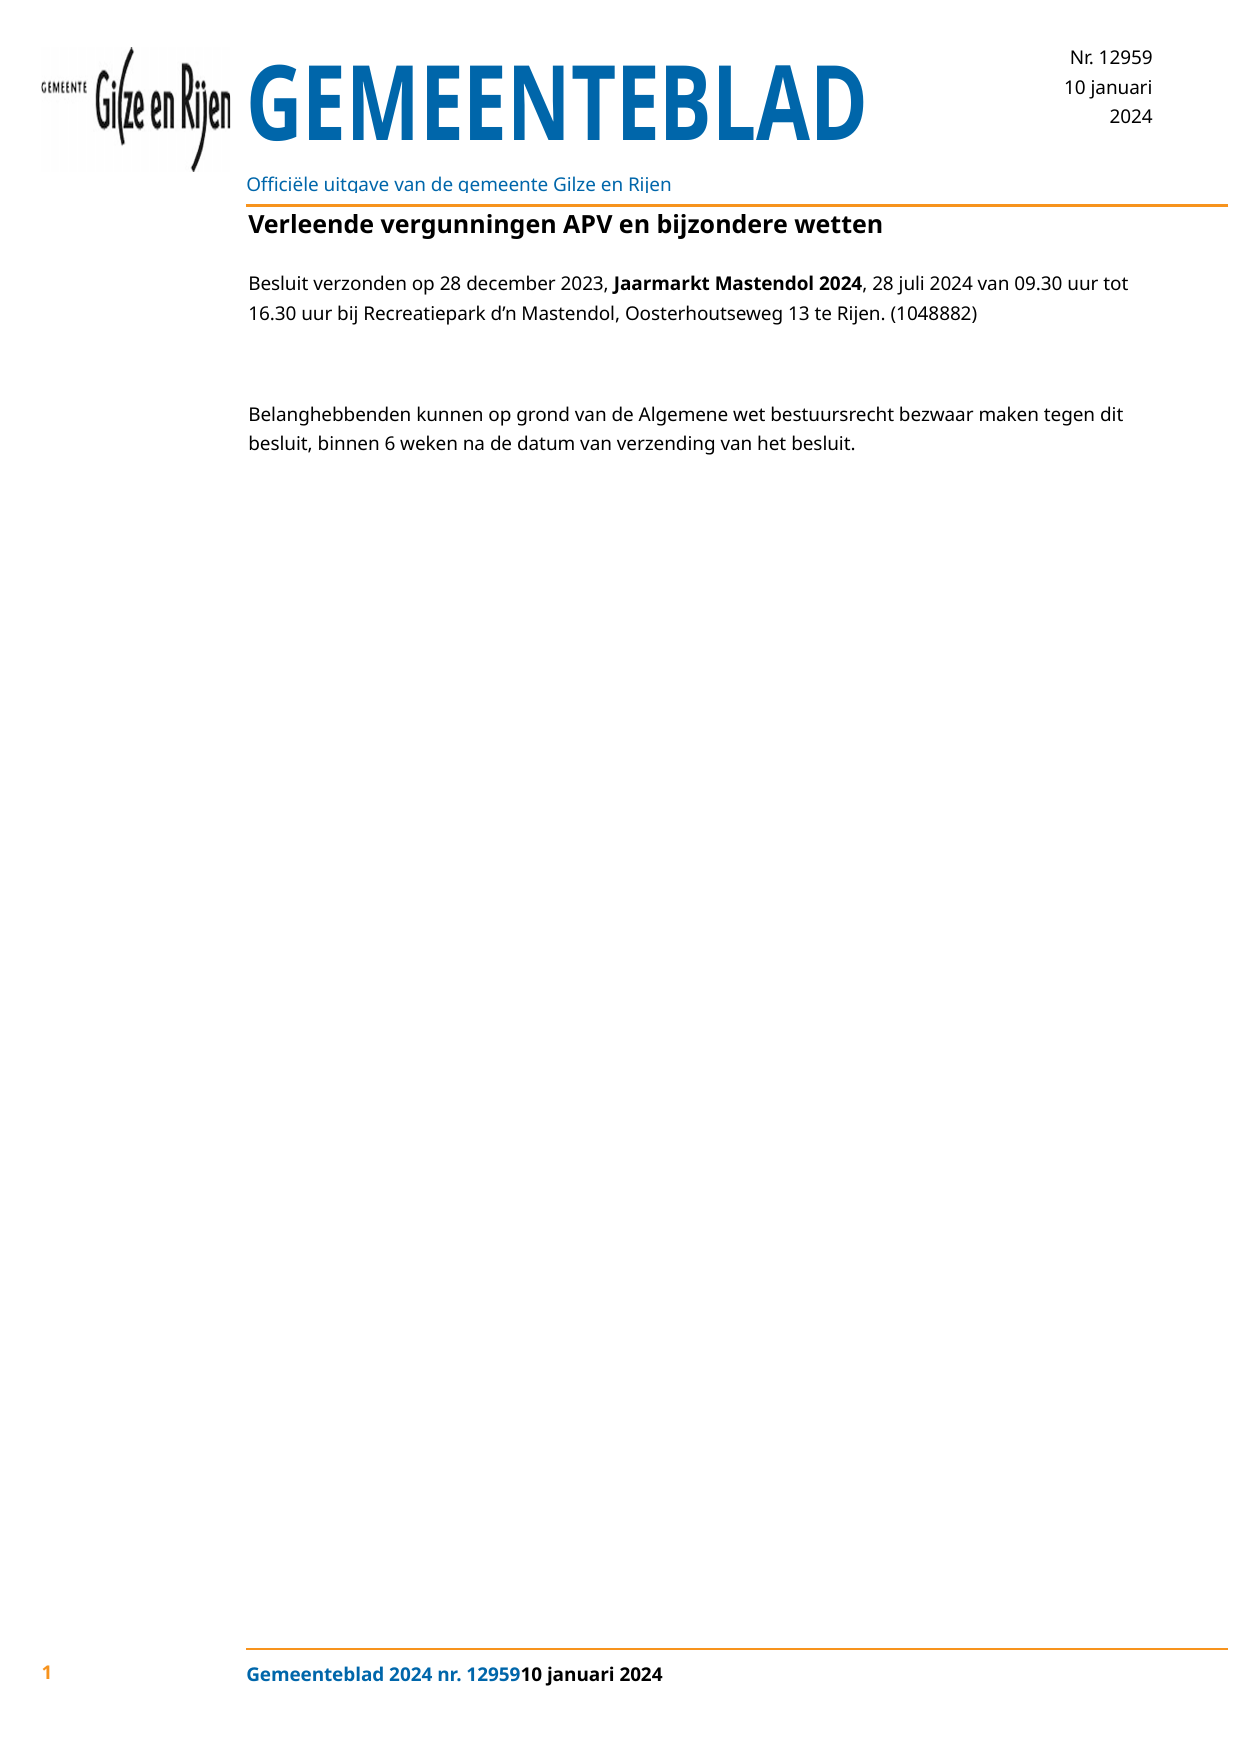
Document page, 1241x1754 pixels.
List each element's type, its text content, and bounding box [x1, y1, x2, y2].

text Besluit verzonden op 28 december 2023, Jaarmarkt Mastendol 2024, 28 juli 2024 van 09.30 uur tot 16.30 uur bij Recreatiepark d’n Mastendol, Oosterhoutseweg 13 te Rijen. (1048882) [248, 270, 1152, 326]
text Belanghebbenden kunnen op grond van de Algemene wet bestuursrecht bezwaar maken tegen dit besluit, binnen 6 weken na de datum van verzending van het besluit. [248, 401, 1152, 456]
picture [41, 47, 231, 172]
text Verleende vergunningen APV en bijzondere wetten [248, 207, 1152, 241]
